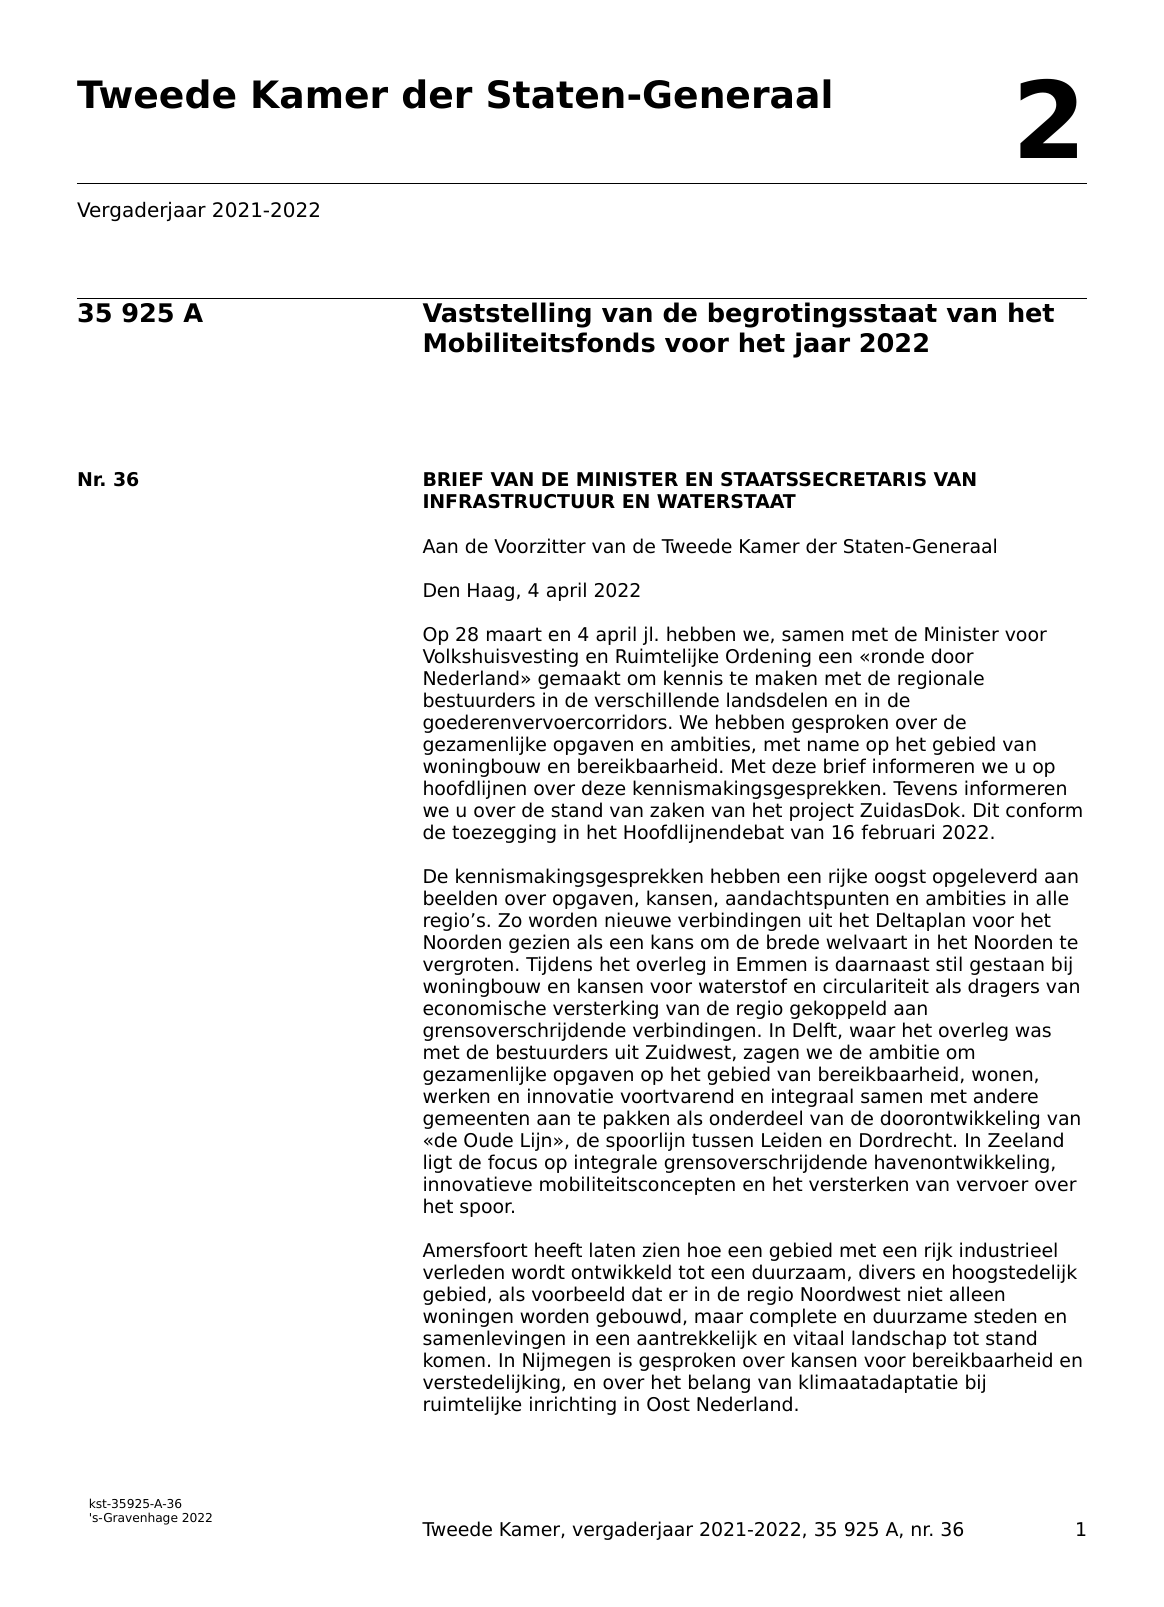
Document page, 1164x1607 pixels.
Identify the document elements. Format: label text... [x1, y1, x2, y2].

text Op 28 maart en 4 april jl. hebben we, samen met de Minister voor Volkshuisvesting en Ruimtelijke Ordening een «ronde door Nederland» gemaakt om kennis te maken met de regionale bestuurders in de verschillende landsdelen en in de goederenvervoercorridors. We hebben gesproken over de gezamenlijke opgaven en ambities, met name op het gebied van woningbouw en bereikbaarheid. Met deze brief informeren we u op hoofdlijnen over deze kennismakingsgesprekken. Tevens informeren we u over de stand van zaken van het project ZuidasDok. Dit conform de toezegging in het Hoofdlijnendebat van 16 februari 2022. [422, 624, 1087, 844]
table_header 2 [886, 59, 1087, 183]
text Aan de Voorzitter van de Tweede Kamer der Staten-Generaal [422, 536, 1087, 557]
subtitle Nr. 36 BRIEF VAN DE MINISTER EN STAATSSECRETARIS VAN INFRASTRUCTUUR EN WATERSTAAT [77, 469, 1087, 513]
table_header Tweede Kamer der Staten-Generaal [77, 59, 886, 183]
text kst-35925-A-36 [88, 1497, 323, 1511]
text Den Haag, 4 april 2022 [422, 580, 1087, 602]
text De kennismakingsgesprekken hebben een rijke oogst opgeleverd aan beelden over opgaven, kansen, aandachtspunten en ambities in alle regio’s. Zo worden nieuwe verbindingen uit het Deltaplan voor het Noorden gezien als een kans om de brede welvaart in het Noorden te vergroten. Tijdens het overleg in Emmen is daarnaast stil gestaan bij woningbouw en kansen voor waterstof en circulariteit als dragers van economische versterking van de regio gekoppeld aan grensoverschrijdende verbindingen. In Delft, waar het overleg was met de bestuurders uit Zuidwest, zagen we de ambitie om gezamenlijke opgaven op het gebied van bereikbaarheid, wonen, werken en innovatie voortvarend en integraal samen met andere gemeenten aan te pakken als onderdeel van de doorontwikkeling van «de Oude Lijn», de spoorlijn tussen Leiden en Dordrecht. In Zeeland ligt de focus op integrale grensoverschrijdende havenontwikkeling, innovatieve mobiliteitsconcepten en het versterken van vervoer over het spoor. [422, 866, 1087, 1217]
table_cell Vergaderjaar 2021-2022 [77, 184, 1087, 298]
text 's-Gravenhage 2022 [88, 1511, 323, 1525]
subtitle 35 925 A Vaststelling van de begrotingsstaat van het Mobiliteitsfonds voor het jaar 2022 [77, 299, 1087, 358]
text Amersfoort heeft laten zien hoe een gebied met een rijk industrieel verleden wordt ontwikkeld tot een duurzaam, divers en hoogstedelijk gebied, als voorbeeld dat er in de regio Noordwest niet alleen woningen worden gebouwd, maar complete en duurzame steden en samenlevingen in een aantrekkelijk en vitaal landschap tot stand komen. In Nijmegen is gesproken over kansen voor bereikbaarheid en verstedelijking, en over het belang van klimaatadaptatie bij ruimtelijke inrichting in Oost Nederland. [422, 1240, 1087, 1416]
